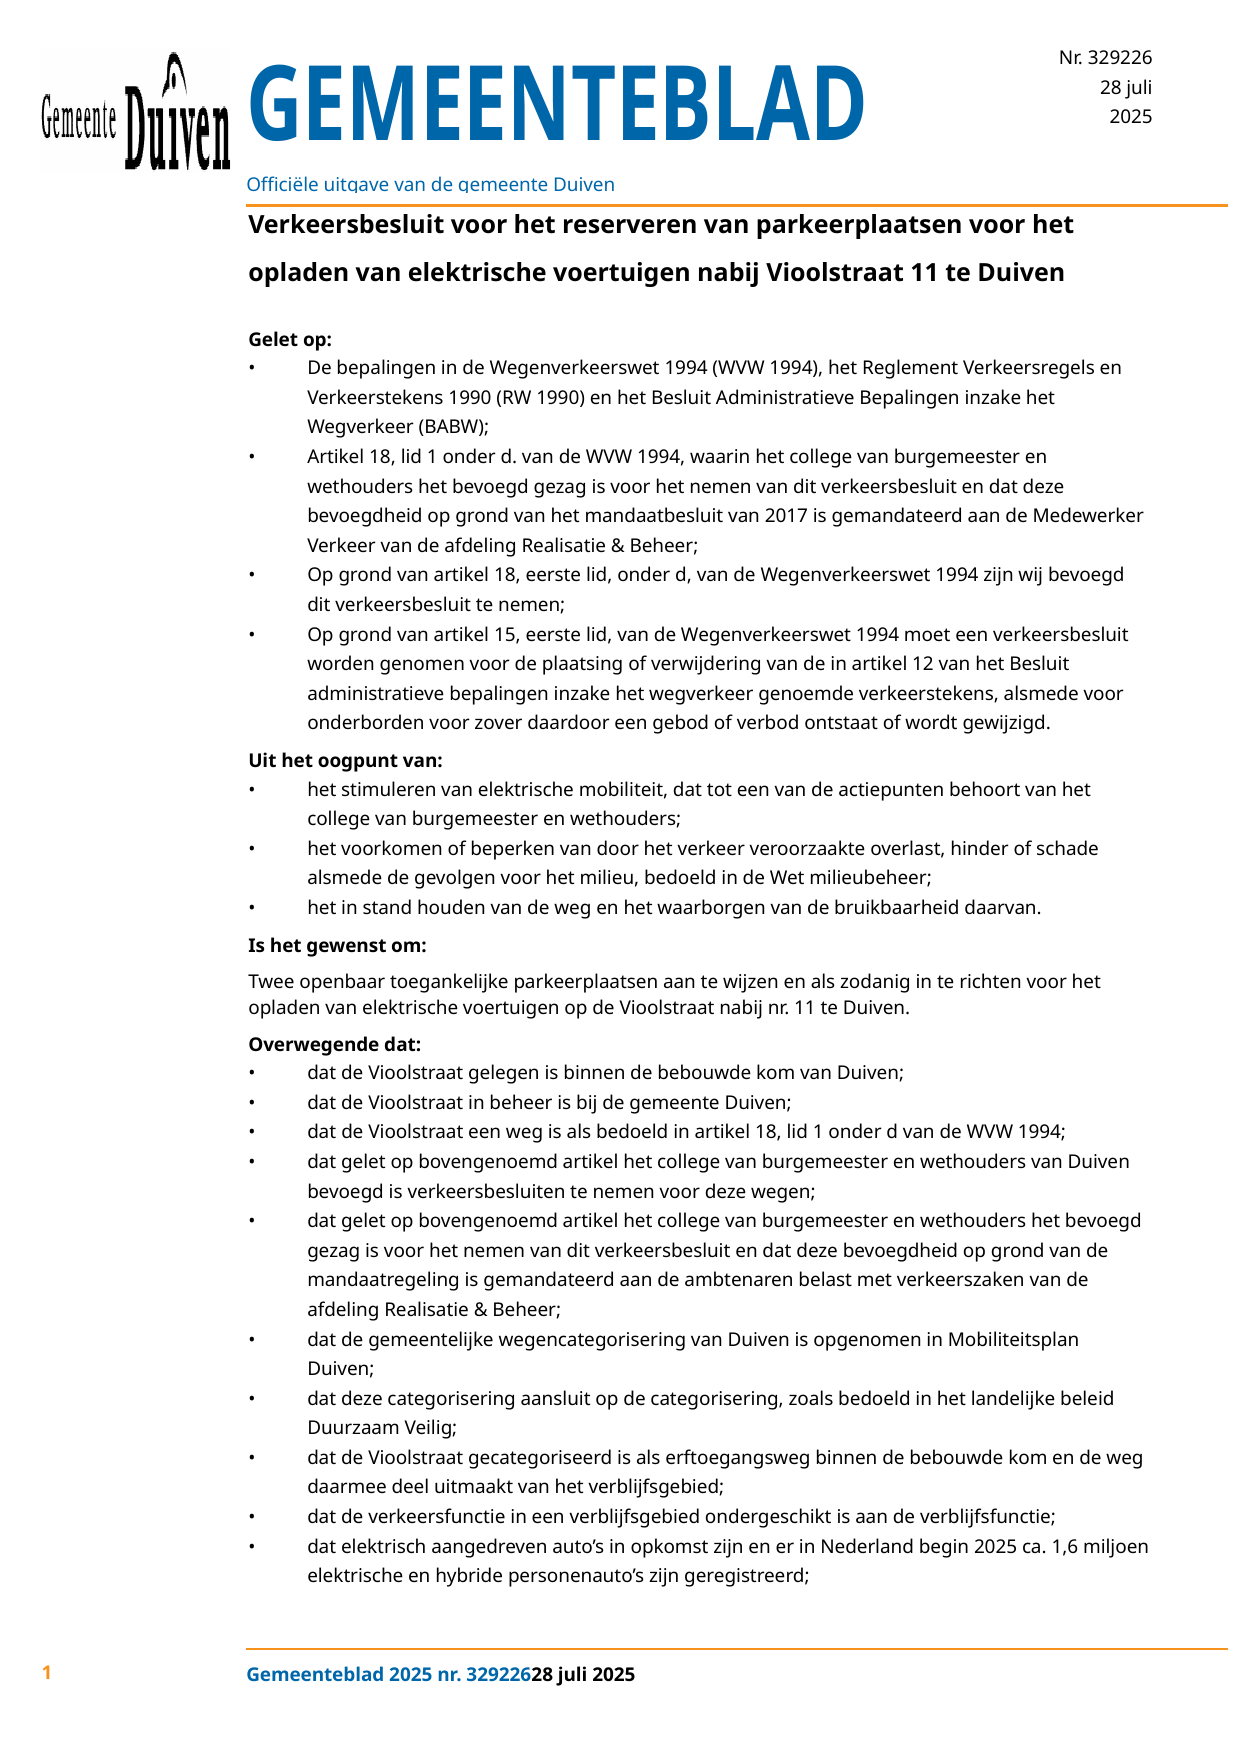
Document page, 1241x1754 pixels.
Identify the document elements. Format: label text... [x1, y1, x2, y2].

list De bepalingen in de Wegenverkeerswet 1994 (WVW 1994), het Reglement Verkeersregels en Verkeerstekens 1990 (RW 1990) en het Besluit Administratieve Bepalingen inzake het Wegverkeer (BABW); [248, 354, 1152, 439]
list Op grond van artikel 15, eerste lid, van de Wegenverkeerswet 1994 moet een verkeersbesluit worden genomen voor de plaatsing of verwijdering van de in artikel 12 van het Besluit administratieve bepalingen inzake het wegverkeer genoemde verkeerstekens, alsmede voor onderborden voor zover daardoor een gebod of verbod ontstaat of wordt gewijzigd. [248, 621, 1152, 735]
list dat de Vioolstraat gelegen is binnen de bebouwde kom van Duiven; [248, 1059, 1152, 1085]
list dat elektrisch aangedreven auto’s in opkomst zijn en er in Nederland begin 2025 ca. 1,6 miljoen elektrische en hybride personenauto’s zijn geregistreerd; [248, 1533, 1152, 1588]
list het stimuleren van elektrische mobiliteit, dat tot een van de actiepunten behoort van het college van burgemeester en wethouders; [248, 776, 1152, 831]
list dat de gemeentelijke wegencategorisering van Duiven is opgenomen in Mobiliteitsplan Duiven; [248, 1326, 1152, 1381]
list dat gelet op bovengenoemd artikel het college van burgemeester en wethouders van Duiven bevoegd is verkeersbesluiten te nemen voor deze wegen; [248, 1148, 1152, 1203]
text Overwegende dat: [248, 1031, 1152, 1057]
list Op grond van artikel 18, eerste lid, onder d, van de Wegenverkeerswet 1994 zijn wij bevoegd dit verkeersbesluit te nemen; [248, 562, 1152, 617]
list dat de Vioolstraat gecategoriseerd is als erftoegangsweg binnen de bebouwde kom en de weg daarmee deel uitmaakt van het verblijfsgebied; [248, 1444, 1152, 1499]
text Gelet op: [248, 326, 1152, 352]
list Artikel 18, lid 1 onder d. van de WVW 1994, waarin het college van burgemeester en wethouders het bevoegd gezag is voor het nemen van dit verkeersbesluit en dat deze bevoegdheid op grond van het mandaatbesluit van 2017 is gemandateerd aan de Medewerker Verkeer van de afdeling Realisatie & Beheer; [248, 443, 1152, 558]
list dat de Vioolstraat een weg is als bedoeld in artikel 18, lid 1 onder d van de WVW 1994; [248, 1119, 1152, 1144]
list dat deze categorisering aansluit op de categorisering, zoals bedoeld in het landelijke beleid Duurzaam Veilig; [248, 1385, 1152, 1440]
list dat de verkeersfunctie in een verblijfsgebied ondergeschikt is aan de verblijfsfunctie; [248, 1503, 1152, 1529]
picture [41, 47, 231, 172]
text Verkeersbesluit voor het reserveren van parkeerplaatsen voor het opladen van elektrische voertuigen nabij Vioolstraat 11 te Duiven [248, 207, 1152, 288]
text Uit het oogpunt van: [248, 747, 1152, 773]
text Is het gewenst om: [248, 932, 1152, 958]
list het in stand houden van de weg en het waarborgen van de bruikbaarheid daarvan. [248, 894, 1152, 920]
list dat de Vioolstraat in beheer is bij de gemeente Duiven; [248, 1089, 1152, 1115]
text Twee openbaar toegankelijke parkeerplaatsen aan te wijzen en als zodanig in te richten voor het opladen van elektrische voertuigen op de Vioolstraat nabij nr. 11 te Duiven. [248, 969, 1152, 1020]
list het voorkomen of beperken van door het verkeer veroorzaakte overlast, hinder of schade alsmede de gevolgen voor het milieu, bedoeld in de Wet milieubeheer; [248, 835, 1152, 890]
list dat gelet op bovengenoemd artikel het college van burgemeester en wethouders het bevoegd gezag is voor het nemen van dit verkeersbesluit en dat deze bevoegdheid op grond van de mandaatregeling is gemandateerd aan de ambtenaren belast met verkeerszaken van de afdeling Realisatie & Beheer; [248, 1207, 1152, 1322]
